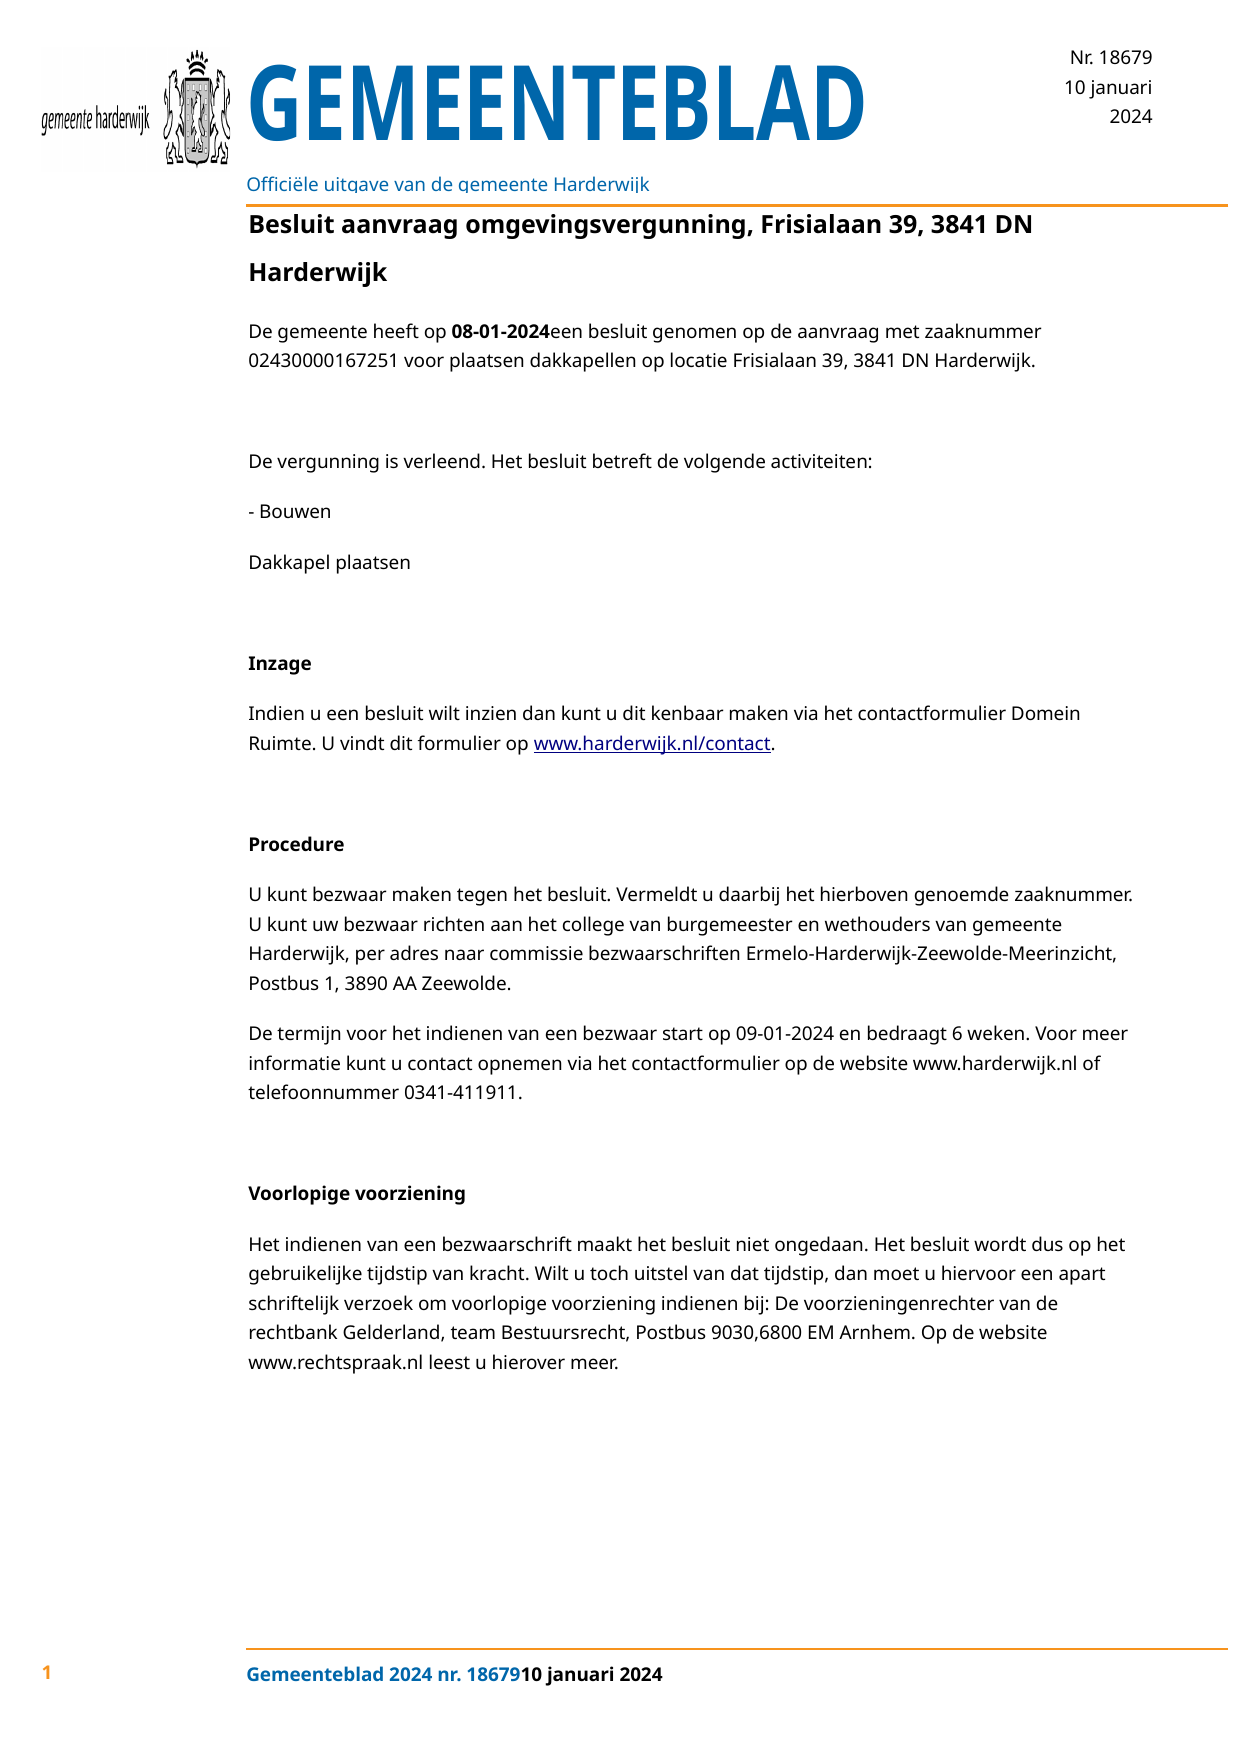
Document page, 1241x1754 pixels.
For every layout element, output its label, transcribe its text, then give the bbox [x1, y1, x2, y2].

text De gemeente heeft op 08-01-2024een besluit genomen op de aanvraag met zaaknummer 02430000167251 voor plaatsen dakkapellen op locatie Frisialaan 39, 3841 DN Harderwijk. [248, 318, 1152, 373]
text Dakkapel plaatsen [248, 549, 1152, 575]
text - Bouwen [248, 499, 1152, 524]
text Besluit aanvraag omgevingsvergunning, Frisialaan 39, 3841 DN Harderwijk [248, 207, 1152, 288]
picture [41, 47, 231, 172]
text Voorlopige voorziening [248, 1180, 1152, 1206]
text Inzage [248, 650, 1152, 676]
text De vergunning is verleend. Het besluit betreft de volgende activiteiten: [248, 448, 1152, 474]
text De termijn voor het indienen van een bezwaar start op 09-01-2024 en bedraagt 6 weken. Voor meer informatie kunt u contact opnemen via het contactformulier op de website www.harderwijk.nl of telefoonnummer 0341-411911. [248, 1020, 1152, 1105]
text Indien u een besluit wilt inzien dan kunt u dit kenbaar maken via het contactformulier Domein Ruimte. U vindt dit formulier op www.harderwijk.nl/contact. [248, 700, 1152, 756]
text Procedure [248, 831, 1152, 857]
text U kunt bezwaar maken tegen het besluit. Vermeldt u daarbij het hierboven genoemde zaaknummer. U kunt uw bezwaar richten aan het college van burgemeester en wethouders van gemeente Harderwijk, per adres naar commissie bezwaarschriften Ermelo-Harderwijk-Zeewolde-Meerinzicht, Postbus 1, 3890 AA Zeewolde. [248, 881, 1152, 996]
text Het indienen van een bezwaarschrift maakt het besluit niet ongedaan. Het besluit wordt dus op het gebruikelijke tijdstip van kracht. Wilt u toch uitstel van dat tijdstip, dan moet u hiervoor een apart schriftelijk verzoek om voorlopige voorziening indienen bij: De voorzieningenrechter van de rechtbank Gelderland, team Bestuursrecht, Postbus 9030,6800 EM Arnhem. Op de website www.rechtspraak.nl leest u hierover meer. [248, 1231, 1152, 1375]
